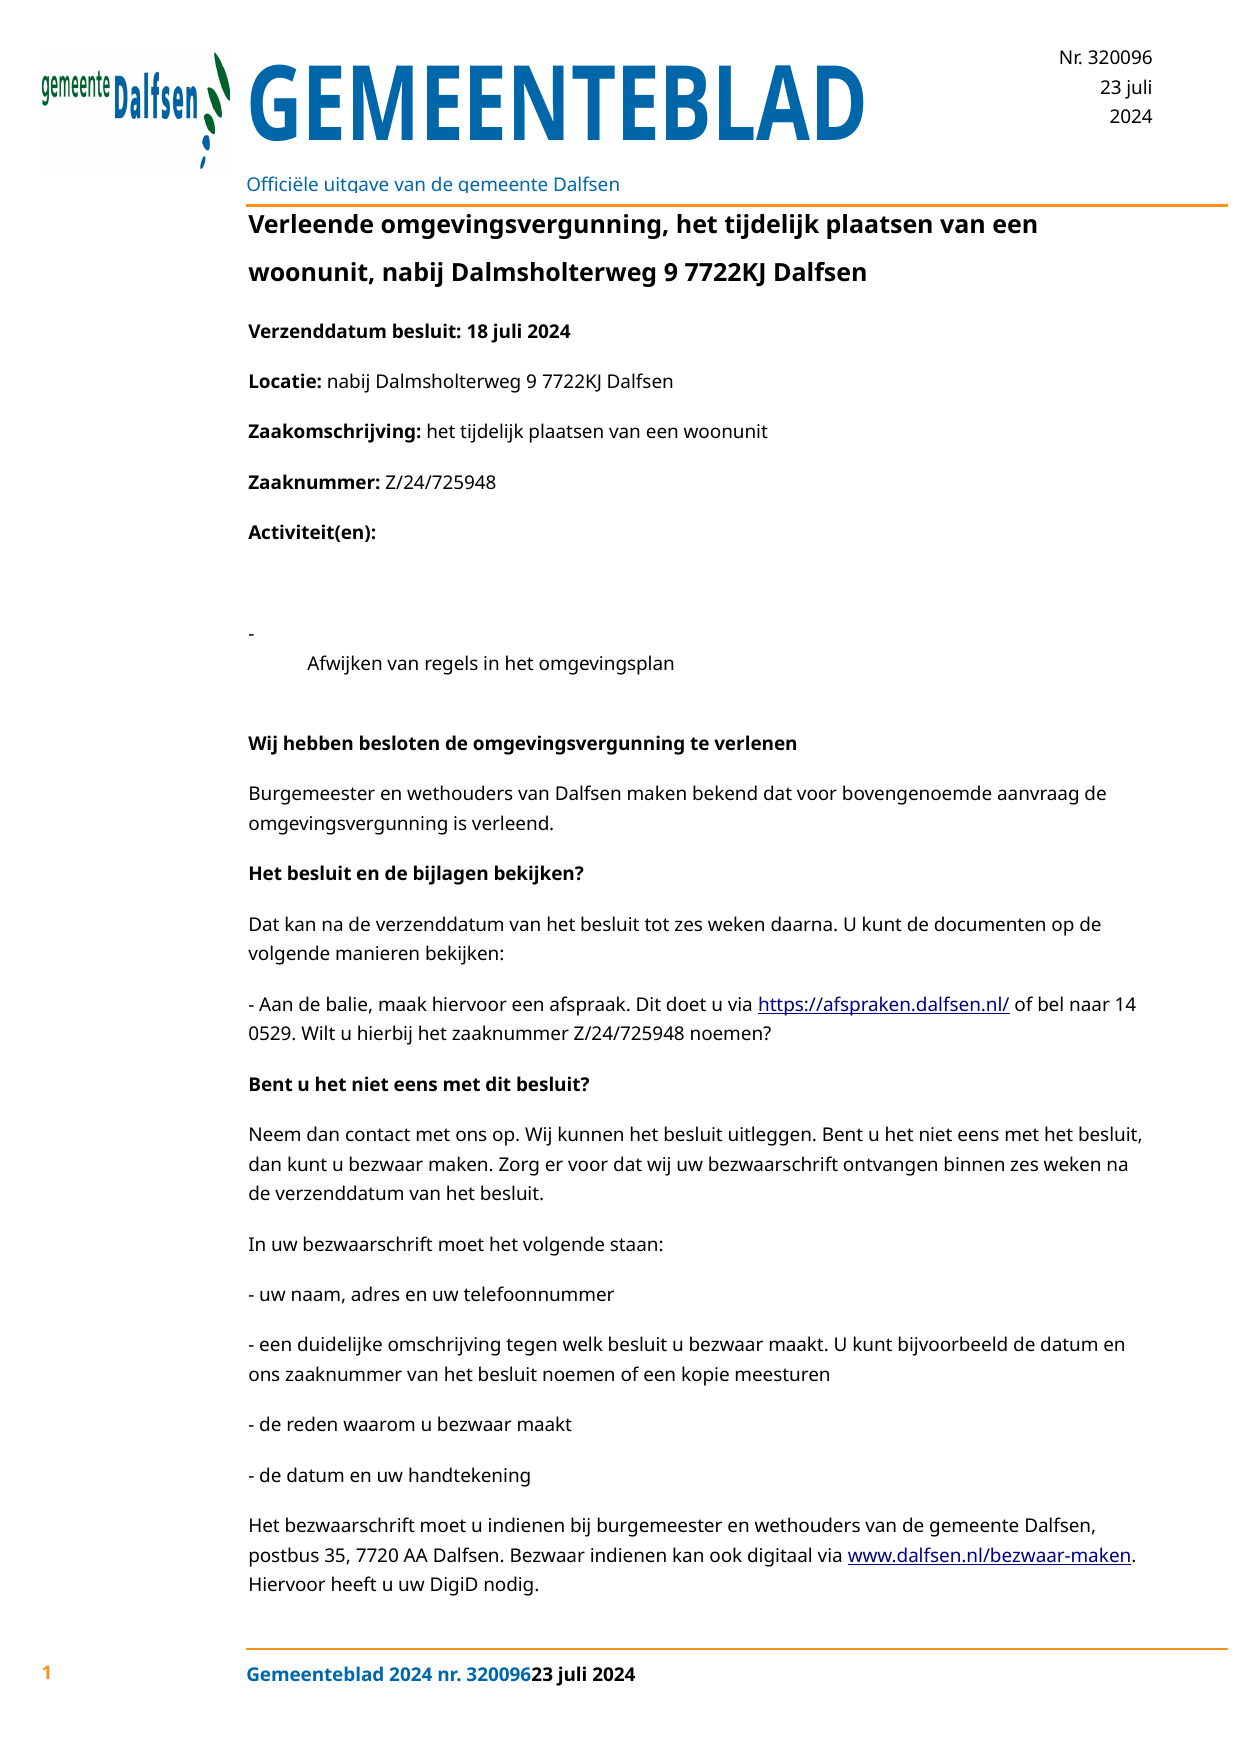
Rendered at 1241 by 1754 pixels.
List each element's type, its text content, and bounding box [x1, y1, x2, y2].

text Zaaknummer: Z/24/725948 [248, 469, 1152, 495]
text Burgemeester en wethouders van Dalfsen maken bekend dat voor bovengenoemde aanvraag de omgevingsvergunning is verleend. [248, 780, 1152, 836]
text Het bezwaarschrift moet u indienen bij burgemeester en wethouders van de gemeente Dalfsen, postbus 35, 7720 AA Dalfsen. Bezwaar indienen kan ook digitaal via www.dalfsen.nl/bezwaar-maken. Hiervoor heeft u uw DigiD nodig. [248, 1512, 1152, 1597]
list Afwijken van regels in het omgevingsplan [248, 650, 1152, 676]
text Het besluit en de bijlagen bekijken? [248, 860, 1152, 886]
text Verzenddatum besluit: 18 juli 2024 [248, 318, 1152, 344]
text In uw bezwaarschrift moet het volgende staan: [248, 1231, 1152, 1257]
text Neem dan contact met ons op. Wij kunnen het besluit uitleggen. Bent u het niet eens met het besluit, dan kunt u bezwaar maken. Zorg er voor dat wij uw bezwaarschrift ontvangen binnen zes weken na de verzenddatum van het besluit. [248, 1121, 1152, 1206]
text Activiteit(en): [248, 519, 1152, 545]
text - de reden waarom u bezwaar maakt [248, 1412, 1152, 1437]
text - Aan de balie, maak hiervoor een afspraak. Dit doet u via https://afspraken.dalfsen.nl/ of bel naar 14 0529. Wilt u hierbij het zaaknummer Z/24/725948 noemen? [248, 991, 1152, 1046]
text - een duidelijke omschrijving tegen welk besluit u bezwaar maakt. U kunt bijvoorbeeld de datum en ons zaaknummer van het besluit noemen of een kopie meesturen [248, 1332, 1152, 1387]
text - uw naam, adres en uw telefoonnummer [248, 1281, 1152, 1307]
text Dat kan na de verzenddatum van het besluit tot zes weken daarna. U kunt de documenten op de volgende manieren bekijken: [248, 911, 1152, 966]
picture [41, 47, 231, 172]
text Locatie: nabij Dalmsholterweg 9 7722KJ Dalfsen [248, 368, 1152, 394]
text Zaakomschrijving: het tijdelijk plaatsen van een woonunit [248, 419, 1152, 444]
text - de datum en uw handtekening [248, 1462, 1152, 1488]
text Verleende omgevingsvergunning, het tijdelijk plaatsen van een woonunit, nabij Dalmsholterweg 9 7722KJ Dalfsen [248, 207, 1152, 288]
text Bent u het niet eens met dit besluit? [248, 1071, 1152, 1097]
text Wij hebben besloten de omgevingsvergunning te verlenen [248, 730, 1152, 756]
